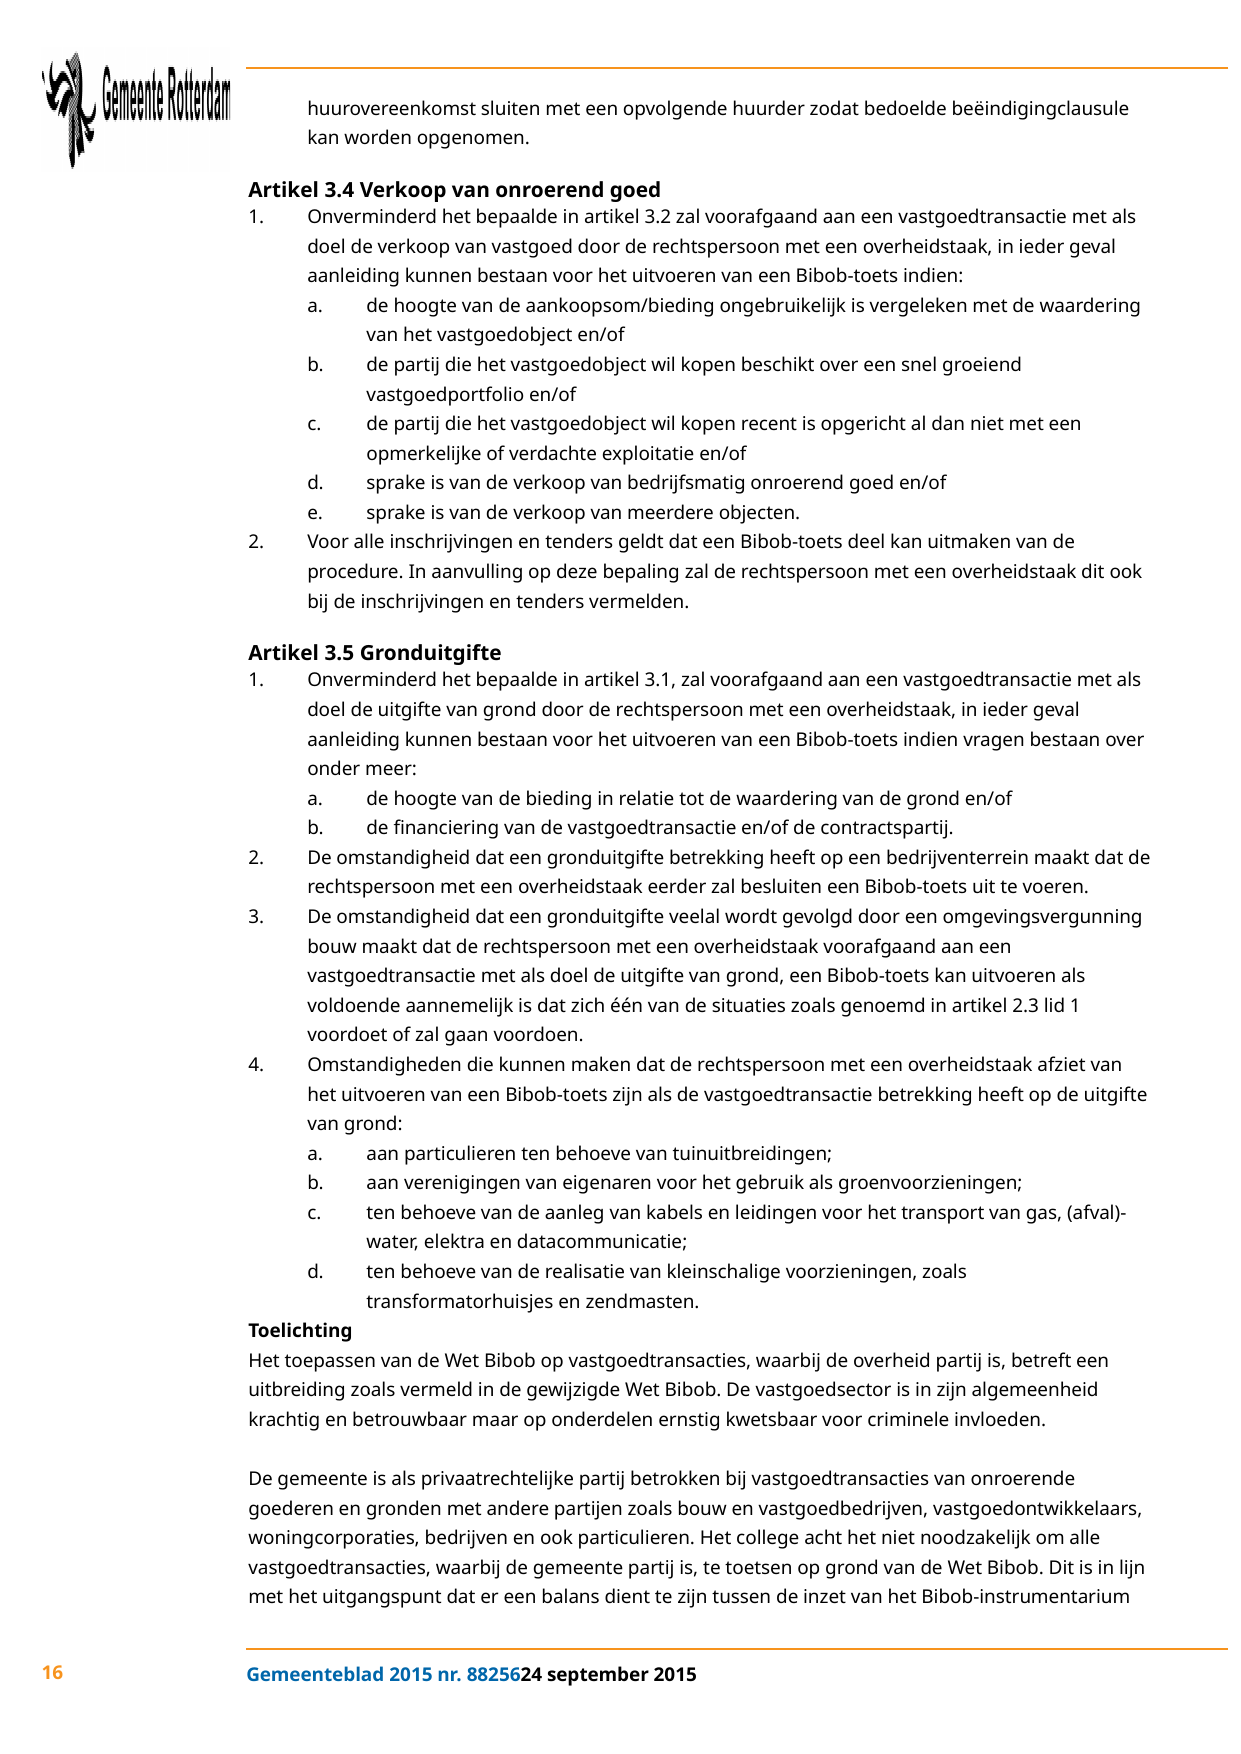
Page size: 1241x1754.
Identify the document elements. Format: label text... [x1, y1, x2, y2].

text Artikel 3.4 Verkoop van onroerend goed [248, 175, 1152, 203]
list aan particulieren ten behoeve van tuinuitbreidingen; [307, 1140, 1152, 1166]
list de hoogte van de aankoopsom/bieding ongebruikelijk is vergeleken met de waardering van het vastgoedobject en/of [307, 292, 1152, 347]
text Het toepassen van de Wet Bibob op vastgoedtransacties, waarbij de overheid partij is, betreft een uitbreiding zoals vermeld in de gewijzigde Wet Bibob. De vastgoedsector is in zijn algemeenheid krachtig en betrouwbaar maar op onderdelen ernstig kwetsbaar voor criminele invloeden. [248, 1347, 1152, 1432]
list Onverminderd het bepaalde in artikel 3.2 zal voorafgaand aan een vastgoedtransactie met als doel de verkoop van vastgoed door de rechtspersoon met een overheidstaak, in ieder geval aanleiding kunnen bestaan voor het uitvoeren van een Bibob-toets indien: [248, 203, 1152, 288]
list De omstandigheid dat een gronduitgifte veelal wordt gevolgd door een omgevingsvergunning bouw maakt dat de rechtspersoon met een overheidstaak voorafgaand aan een vastgoedtransactie met als doel de uitgifte van grond, een Bibob-toets kan uitvoeren als voldoende aannemelijk is dat zich één van de situaties zoals genoemd in artikel 2.3 lid 1 voordoet of zal gaan voordoen. [248, 903, 1152, 1047]
text Toelichting [248, 1317, 1152, 1343]
list aan verenigingen van eigenaren voor het gebruik als groenvoorzieningen; [307, 1169, 1152, 1195]
list ten behoeve van de aanleg van kabels en leidingen voor het transport van gas, (afval)-water, elektra en datacommunicatie; [307, 1199, 1152, 1254]
list Voor alle inschrijvingen en tenders geldt dat een Bibob-toets deel kan uitmaken van de procedure. In aanvulling op deze bepaling zal de rechtspersoon met een overheidstaak dit ook bij de inschrijvingen en tenders vermelden. [248, 529, 1152, 613]
list huurovereenkomst sluiten met een opvolgende huurder zodat bedoelde beëindigingclausule kan worden opgenomen. [248, 95, 1152, 150]
list de financiering van de vastgoedtransactie en/of de contractspartij. [307, 814, 1152, 840]
list de partij die het vastgoedobject wil kopen recent is opgericht al dan niet met een opmerkelijke of verdachte exploitatie en/of [307, 410, 1152, 466]
list De omstandigheid dat een gronduitgifte betrekking heeft op een bedrijventerrein maakt dat de rechtspersoon met een overheidstaak eerder zal besluiten een Bibob-toets uit te voeren. [248, 844, 1152, 899]
list ten behoeve van de realisatie van kleinschalige voorzieningen, zoals transformatorhuisjes en zendmasten. [307, 1258, 1152, 1314]
list sprake is van de verkoop van meerdere objecten. [307, 499, 1152, 525]
list Onverminderd het bepaalde in artikel 3.1, zal voorafgaand aan een vastgoedtransactie met als doel de uitgifte van grond door de rechtspersoon met een overheidstaak, in ieder geval aanleiding kunnen bestaan voor het uitvoeren van een Bibob-toets indien vragen bestaan over onder meer: [248, 667, 1152, 781]
list Omstandigheden die kunnen maken dat de rechtspersoon met een overheidstaak afziet van het uitvoeren van een Bibob-toets zijn als de vastgoedtransactie betrekking heeft op de uitgifte van grond: [248, 1051, 1152, 1136]
text Artikel 3.5 Gronduitgifte [248, 638, 1152, 667]
text De gemeente is als privaatrechtelijke partij betrokken bij vastgoedtransacties van onroerende goederen en gronden met andere partijen zoals bouw en vastgoedbedrijven, vastgoedontwikkelaars, woningcorporaties, bedrijven en ook particulieren. Het college acht het niet noodzakelijk om alle vastgoedtransacties, waarbij de gemeente partij is, te toetsen op grond van de Wet Bibob. Dit is in lijn met het uitgangspunt dat er een balans dient te zijn tussen de inzet van het Bibob-instrumentarium [248, 1465, 1152, 1609]
list sprake is van de verkoop van bedrijfsmatig onroerend goed en/of [307, 469, 1152, 495]
list de partij die het vastgoedobject wil kopen beschikt over een snel groeiend vastgoedportfolio en/of [307, 351, 1152, 406]
picture [41, 47, 231, 172]
list de hoogte van de bieding in relatie tot de waardering van de grond en/of [307, 785, 1152, 811]
